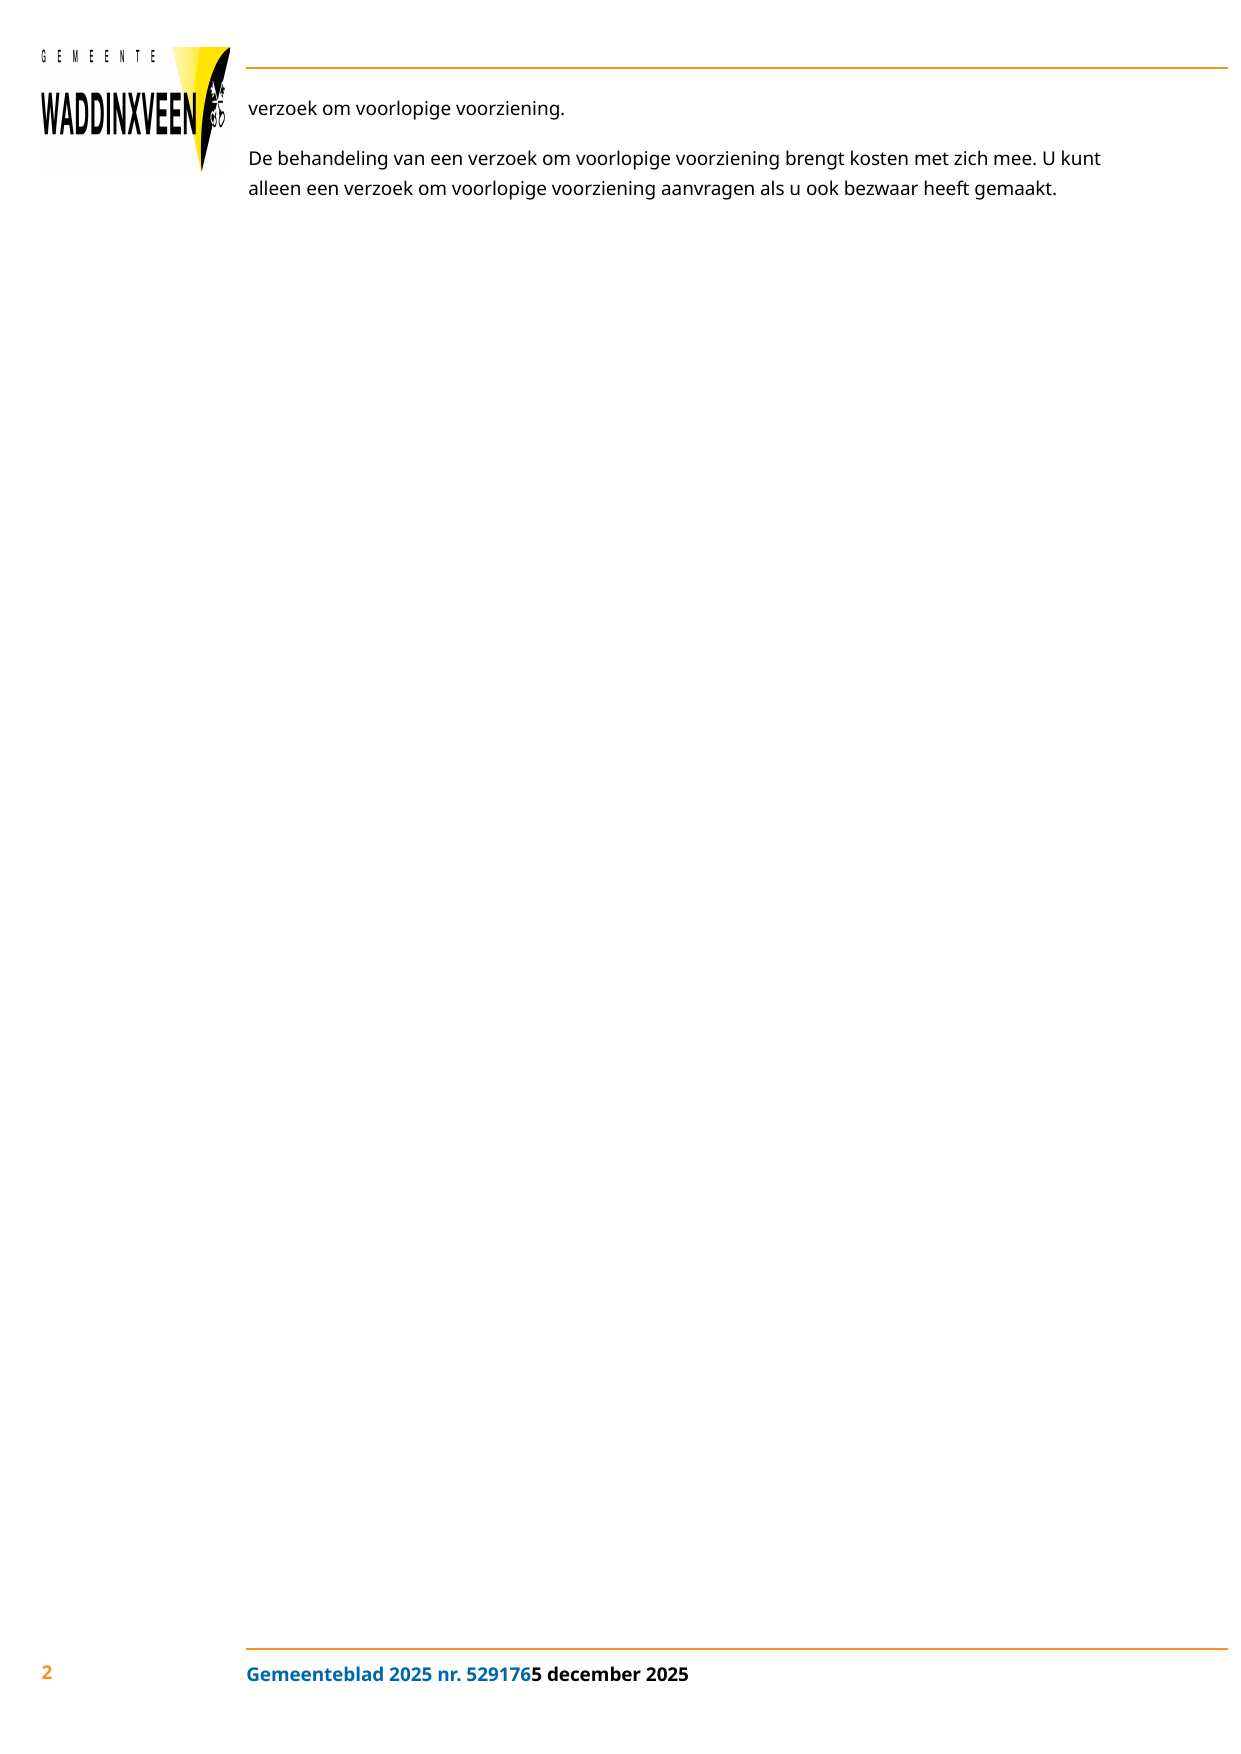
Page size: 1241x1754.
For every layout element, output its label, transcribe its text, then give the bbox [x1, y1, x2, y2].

text De behandeling van een verzoek om voorlopige voorziening brengt kosten met zich mee. U kunt alleen een verzoek om voorlopige voorziening aanvragen als u ook bezwaar heeft gemaakt. [248, 145, 1152, 201]
text verzoek om voorlopige voorziening. [248, 95, 1152, 121]
picture [41, 47, 231, 172]
